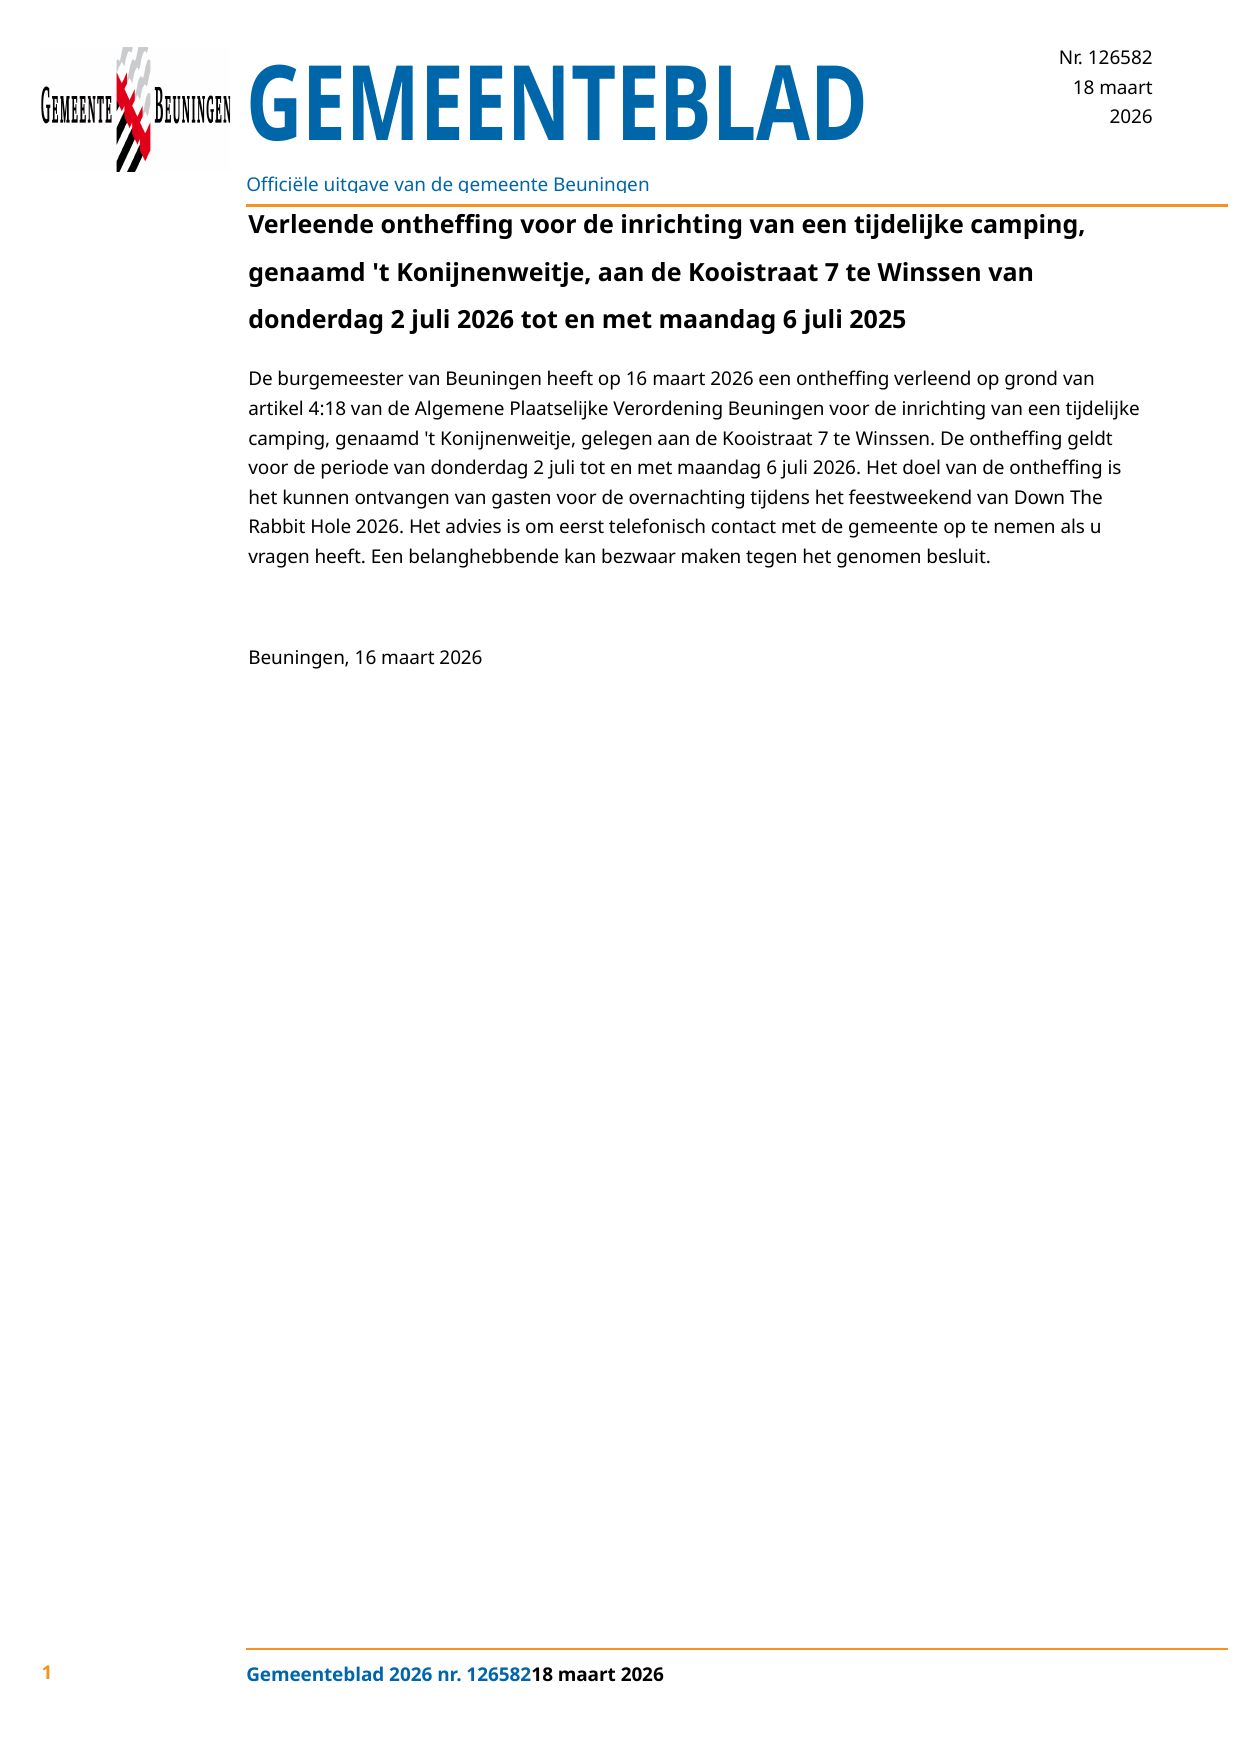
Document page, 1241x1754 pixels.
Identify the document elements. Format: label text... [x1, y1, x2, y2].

text Verleende ontheffing voor de inrichting van een tijdelijke camping, genaamd 't Konijnenweitje, aan de Kooistraat 7 te Winssen van donderdag 2 juli 2026 tot en met maandag 6 juli 2025 [248, 207, 1152, 336]
text De burgemeester van Beuningen heeft op 16 maart 2026 een ontheffing verleend op grond van artikel 4:18 van de Algemene Plaatselijke Verordening Beuningen voor de inrichting van een tijdelijke camping, genaamd 't Konijnenweitje, gelegen aan de Kooistraat 7 te Winssen. De ontheffing geldt voor de periode van donderdag 2 juli tot en met maandag 6 juli 2026. Het doel van de ontheffing is het kunnen ontvangen van gasten voor de overnachting tijdens het feestweekend van Down The Rabbit Hole 2026. Het advies is om eerst telefonisch contact met de gemeente op te nemen als u vragen heeft. Een belanghebbende kan bezwaar maken tegen het genomen besluit. [248, 366, 1152, 569]
text Beuningen, 16 maart 2026 [248, 644, 1152, 669]
picture [41, 47, 231, 172]
